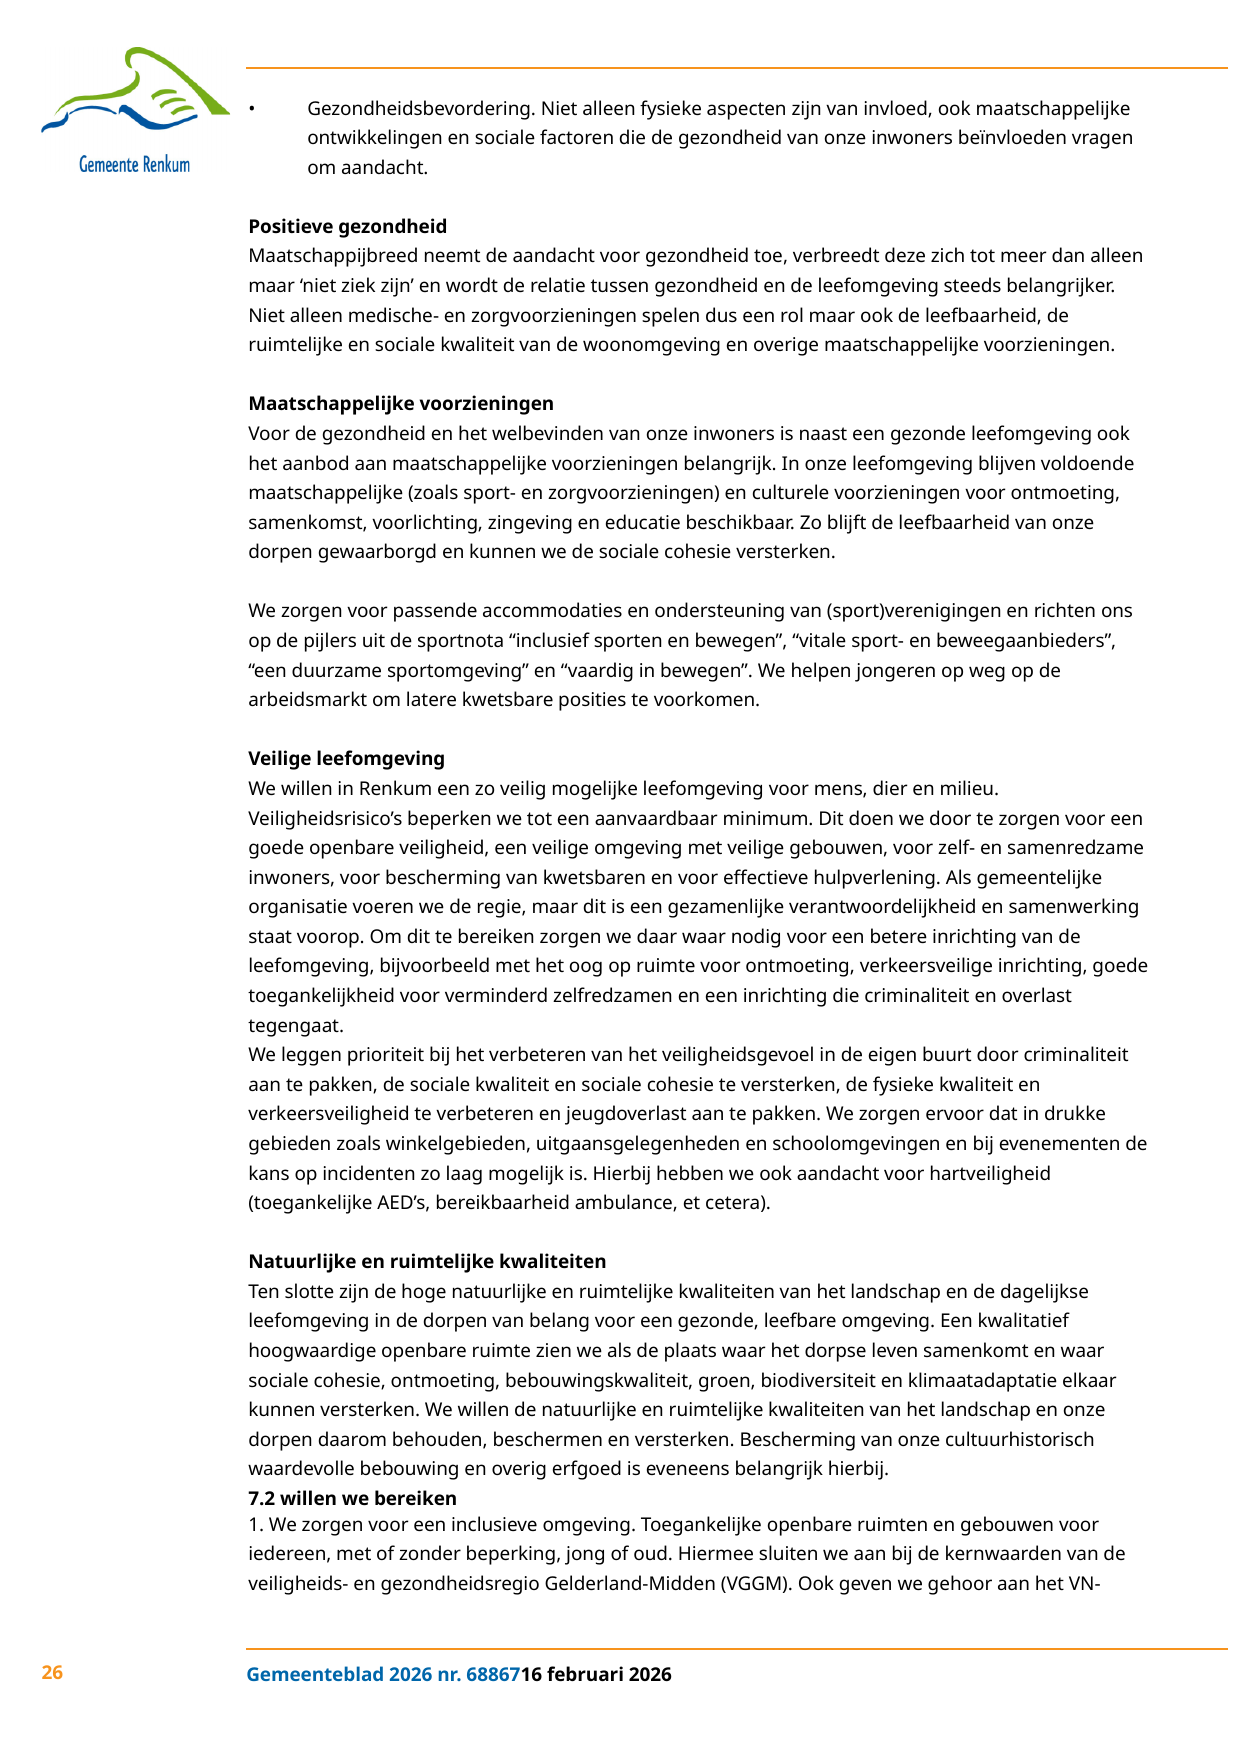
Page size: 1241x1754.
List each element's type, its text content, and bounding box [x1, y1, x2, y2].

text Ten slotte zijn de hoge natuurlijke en ruimtelijke kwaliteiten van het landschap en de dagelijkse leefomgeving in de dorpen van belang voor een gezonde, leefbare omgeving. Een kwalitatief hoogwaardige openbare ruimte zien we als de plaats waar het dorpse leven samenkomt en waar sociale cohesie, ontmoeting, bebouwingskwaliteit, groen, biodiversiteit en klimaatadaptatie elkaar kunnen versterken. We willen de natuurlijke en ruimtelijke kwaliteiten van het landschap en onze dorpen daarom behouden, beschermen en versterken. Bescherming van onze cultuurhistorisch waardevolle bebouwing en overig erfgoed is eveneens belangrijk hierbij. [248, 1278, 1152, 1481]
picture [41, 47, 231, 172]
text We zorgen voor passende accommodaties en ondersteuning van (sport)verenigingen en richten ons op de pijlers uit de sportnota “inclusief sporten en bewegen”, “vitale sport- en beweegaanbieders”, “een duurzame sportomgeving” en “vaardig in bewegen”. We helpen jongeren op weg op de arbeidsmarkt om latere kwetsbare posities te voorkomen. [248, 598, 1152, 712]
text 1. We zorgen voor een inclusieve omgeving. Toegankelijke openbare ruimten en gebouwen voor iedereen, met of zonder beperking, jong of oud. Hiermee sluiten we aan bij de kernwaarden van de veiligheids- en gezondheidsregio Gelderland-Midden (VGGM). Ook geven we gehoor aan het VN- [248, 1511, 1152, 1596]
text We leggen prioriteit bij het verbeteren van het veiligheidsgevoel in de eigen buurt door criminaliteit aan te pakken, de sociale kwaliteit en sociale cohesie te versterken, de fysieke kwaliteit en verkeersveiligheid te verbeteren en jeugdoverlast aan te pakken. We zorgen ervoor dat in drukke gebieden zoals winkelgebieden, uitgaansgelegenheden en schoolomgevingen en bij evenementen de kans op incidenten zo laag mogelijk is. Hierbij hebben we ook aandacht voor hartveiligheid (toegankelijke AED’s, bereikbaarheid ambulance, et cetera). [248, 1041, 1152, 1215]
text Voor de gezondheid en het welbevinden van onze inwoners is naast een gezonde leefomgeving ook het aanbod aan maatschappelijke voorzieningen belangrijk. In onze leefomgeving blijven voldoende maatschappelijke (zoals sport- en zorgvoorzieningen) en culturele voorzieningen voor ontmoeting, samenkomst, voorlichting, zingeving en educatie beschikbaar. Zo blijft de leefbaarheid van onze dorpen gewaarborgd en kunnen we de sociale cohesie versterken. [248, 420, 1152, 564]
text Veilige leefomgeving [248, 746, 1152, 771]
text 7.2 willen we bereiken [248, 1485, 1152, 1511]
text Maatschappelijke voorzieningen [248, 391, 1152, 416]
text Positieve gezondheid [248, 213, 1152, 239]
text Maatschappijbreed neemt de aandacht voor gezondheid toe, verbreedt deze zich tot meer dan alleen maar ‘niet ziek zijn’ en wordt de relatie tussen gezondheid en de leefomgeving steeds belangrijker. Niet alleen medische- en zorgvoorzieningen spelen dus een rol maar ook de leefbaarheid, de ruimtelijke en sociale kwaliteit van de woonomgeving en overige maatschappelijke voorzieningen. [248, 243, 1152, 357]
text Natuurlijke en ruimtelijke kwaliteiten [248, 1248, 1152, 1274]
text We willen in Renkum een zo veilig mogelijke leefomgeving voor mens, dier en milieu. Veiligheidsrisico’s beperken we tot een aanvaardbaar minimum. Dit doen we door te zorgen voor een goede openbare veiligheid, een veilige omgeving met veilige gebouwen, voor zelf- en samenredzame inwoners, voor bescherming van kwetsbaren en voor effectieve hulpverlening. Als gemeentelijke organisatie voeren we de regie, maar dit is een gezamenlijke verantwoordelijkheid en samenwerking staat voorop. Om dit te bereiken zorgen we daar waar nodig voor een betere inrichting van de leefomgeving, bijvoorbeeld met het oog op ruimte voor ontmoeting, verkeersveilige inrichting, goede toegankelijkheid voor verminderd zelfredzamen en een inrichting die criminaliteit en overlast tegengaat. [248, 775, 1152, 1038]
list Gezondheidsbevordering. Niet alleen fysieke aspecten zijn van invloed, ook maatschappelijke ontwikkelingen en sociale factoren die de gezondheid van onze inwoners beïnvloeden vragen om aandacht. [248, 95, 1152, 180]
